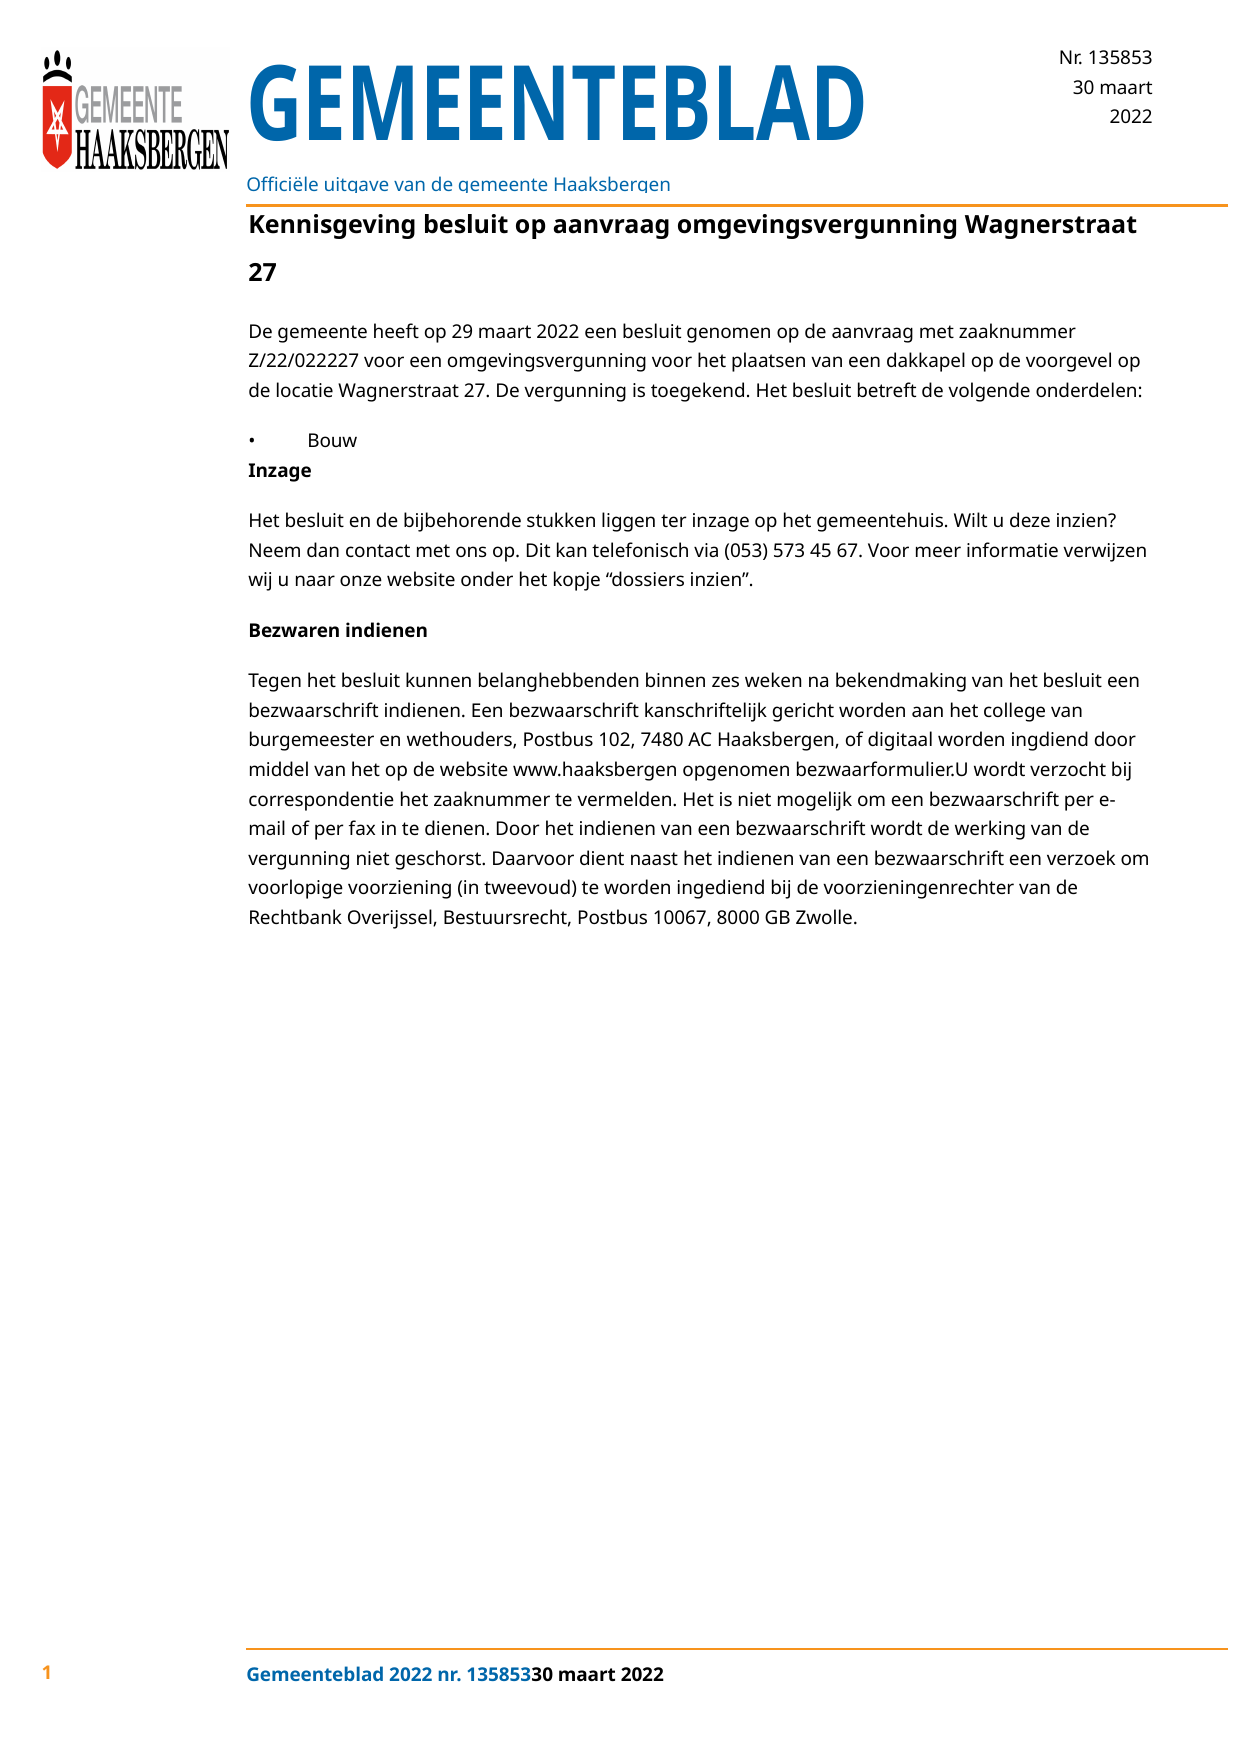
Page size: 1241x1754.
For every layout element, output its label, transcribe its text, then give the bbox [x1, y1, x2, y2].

picture [41, 47, 231, 172]
text Kennisgeving besluit op aanvraag omgevingsvergunning Wagnerstraat 27 [248, 207, 1152, 288]
list Bouw [248, 427, 1152, 453]
text Tegen het besluit kunnen belanghebbenden binnen zes weken na bekendmaking van het besluit een bezwaarschrift indienen. Een bezwaarschrift kanschriftelijk gericht worden aan het college van burgemeester en wethouders, Postbus 102, 7480 AC Haaksbergen, of digitaal worden ingdiend door middel van het op de website www.haaksbergen opgenomen bezwaarformulier.U wordt verzocht bij correspondentie het zaaknummer te vermelden. Het is niet mogelijk om een bezwaarschrift per e-mail of per fax in te dienen. Door het indienen van een bezwaarschrift wordt de werking van de vergunning niet geschorst. Daarvoor dient naast het indienen van een bezwaarschrift een verzoek om voorlopige voorziening (in tweevoud) te worden ingediend bij de voorzieningenrechter van de Rechtbank Overijssel, Bestuursrecht, Postbus 10067, 8000 GB Zwolle. [248, 667, 1152, 930]
text De gemeente heeft op 29 maart 2022 een besluit genomen op de aanvraag met zaaknummer Z/22/022227 voor een omgevingsvergunning voor het plaatsen van een dakkapel op de voorgevel op de locatie Wagnerstraat 27. De vergunning is toegekend. Het besluit betreft de volgende onderdelen: [248, 318, 1152, 403]
text Inzage [248, 457, 1152, 483]
text Het besluit en de bijbehorende stukken liggen ter inzage op het gemeentehuis. Wilt u deze inzien? Neem dan contact met ons op. Dit kan telefonisch via (053) 573 45 67. Voor meer informatie verwijzen wij u naar onze website onder het kopje “dossiers inzien”. [248, 507, 1152, 592]
text Bezwaren indienen [248, 617, 1152, 643]
